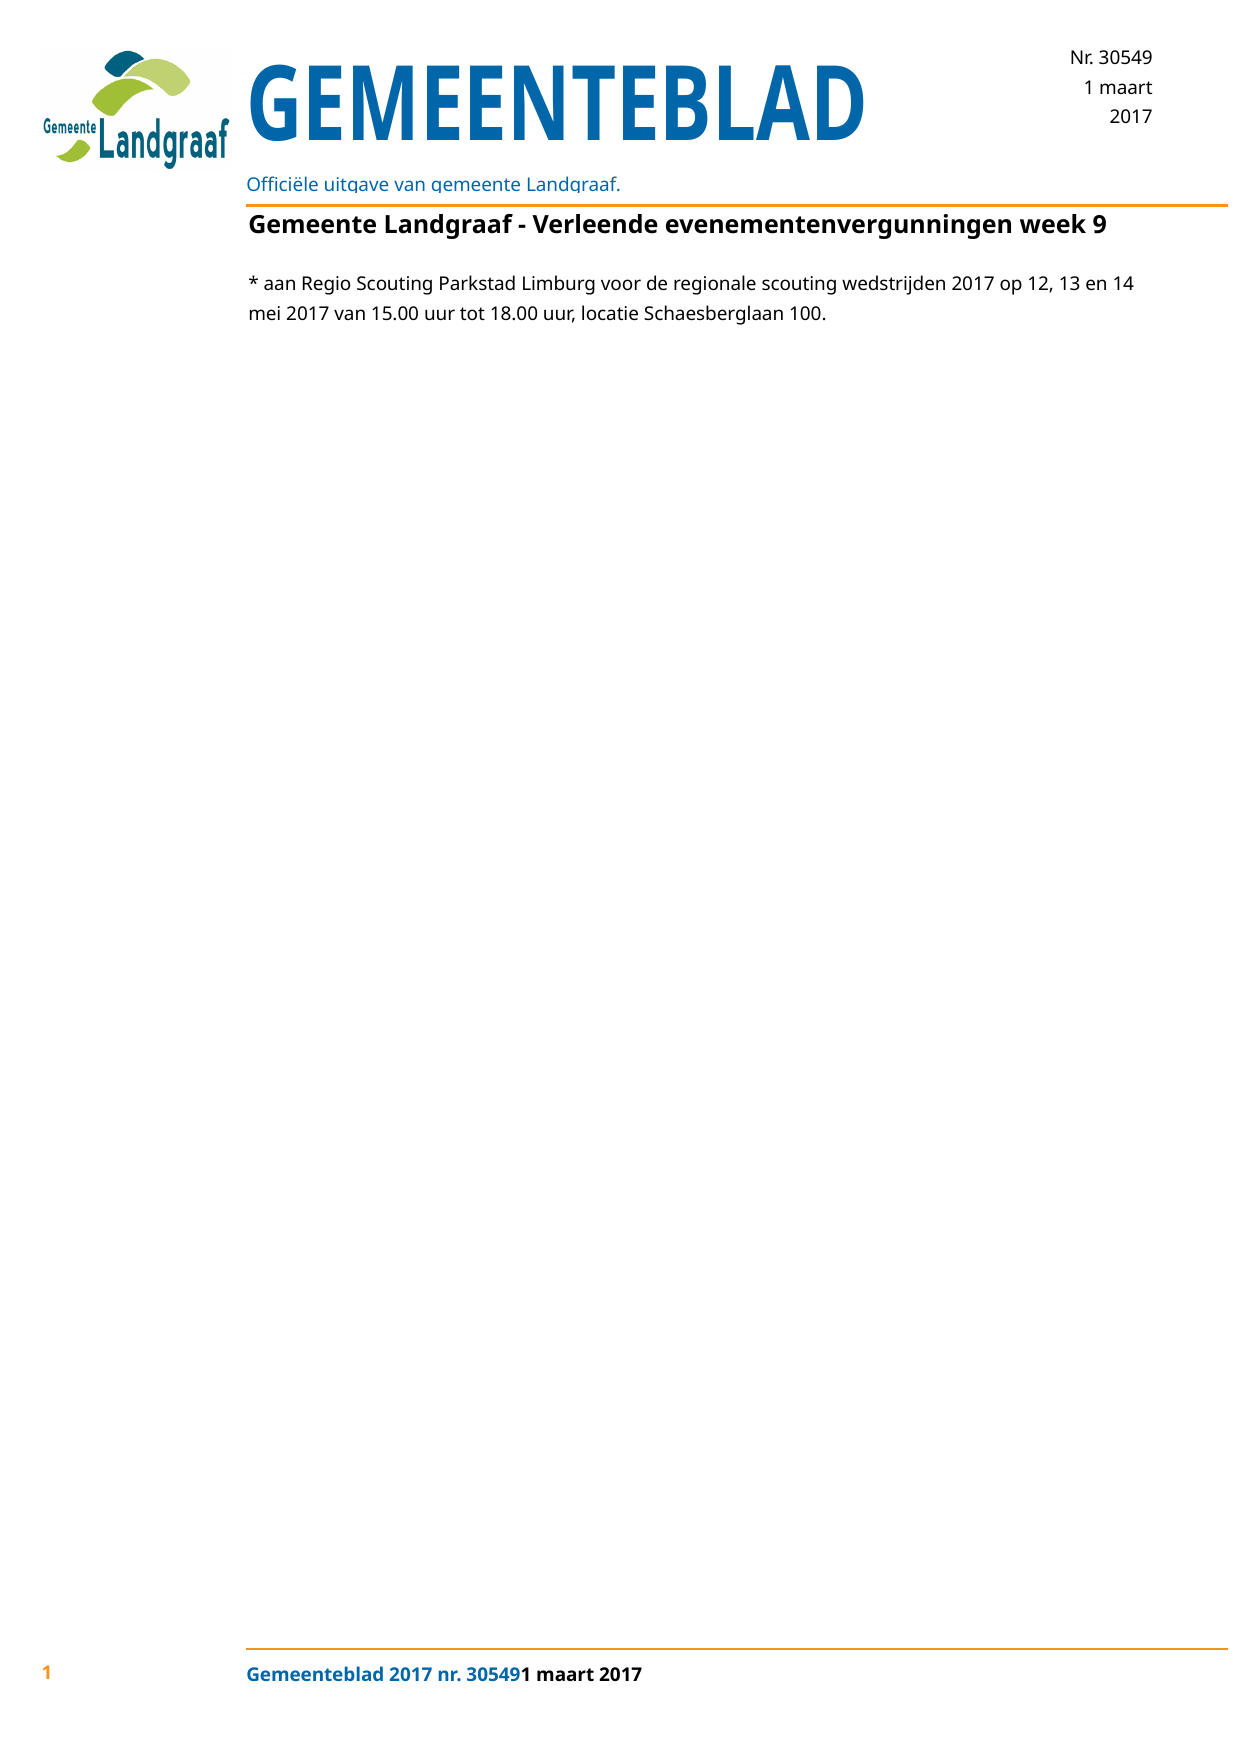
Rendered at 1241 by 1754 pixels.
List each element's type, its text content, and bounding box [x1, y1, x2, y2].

text * aan Regio Scouting Parkstad Limburg voor de regionale scouting wedstrijden 2017 op 12, 13 en 14 mei 2017 van 15.00 uur tot 18.00 uur, locatie Schaesberglaan 100. [248, 270, 1152, 326]
text Gemeente Landgraaf - Verleende evenementenvergunningen week 9 [248, 207, 1152, 241]
picture [41, 47, 231, 172]
